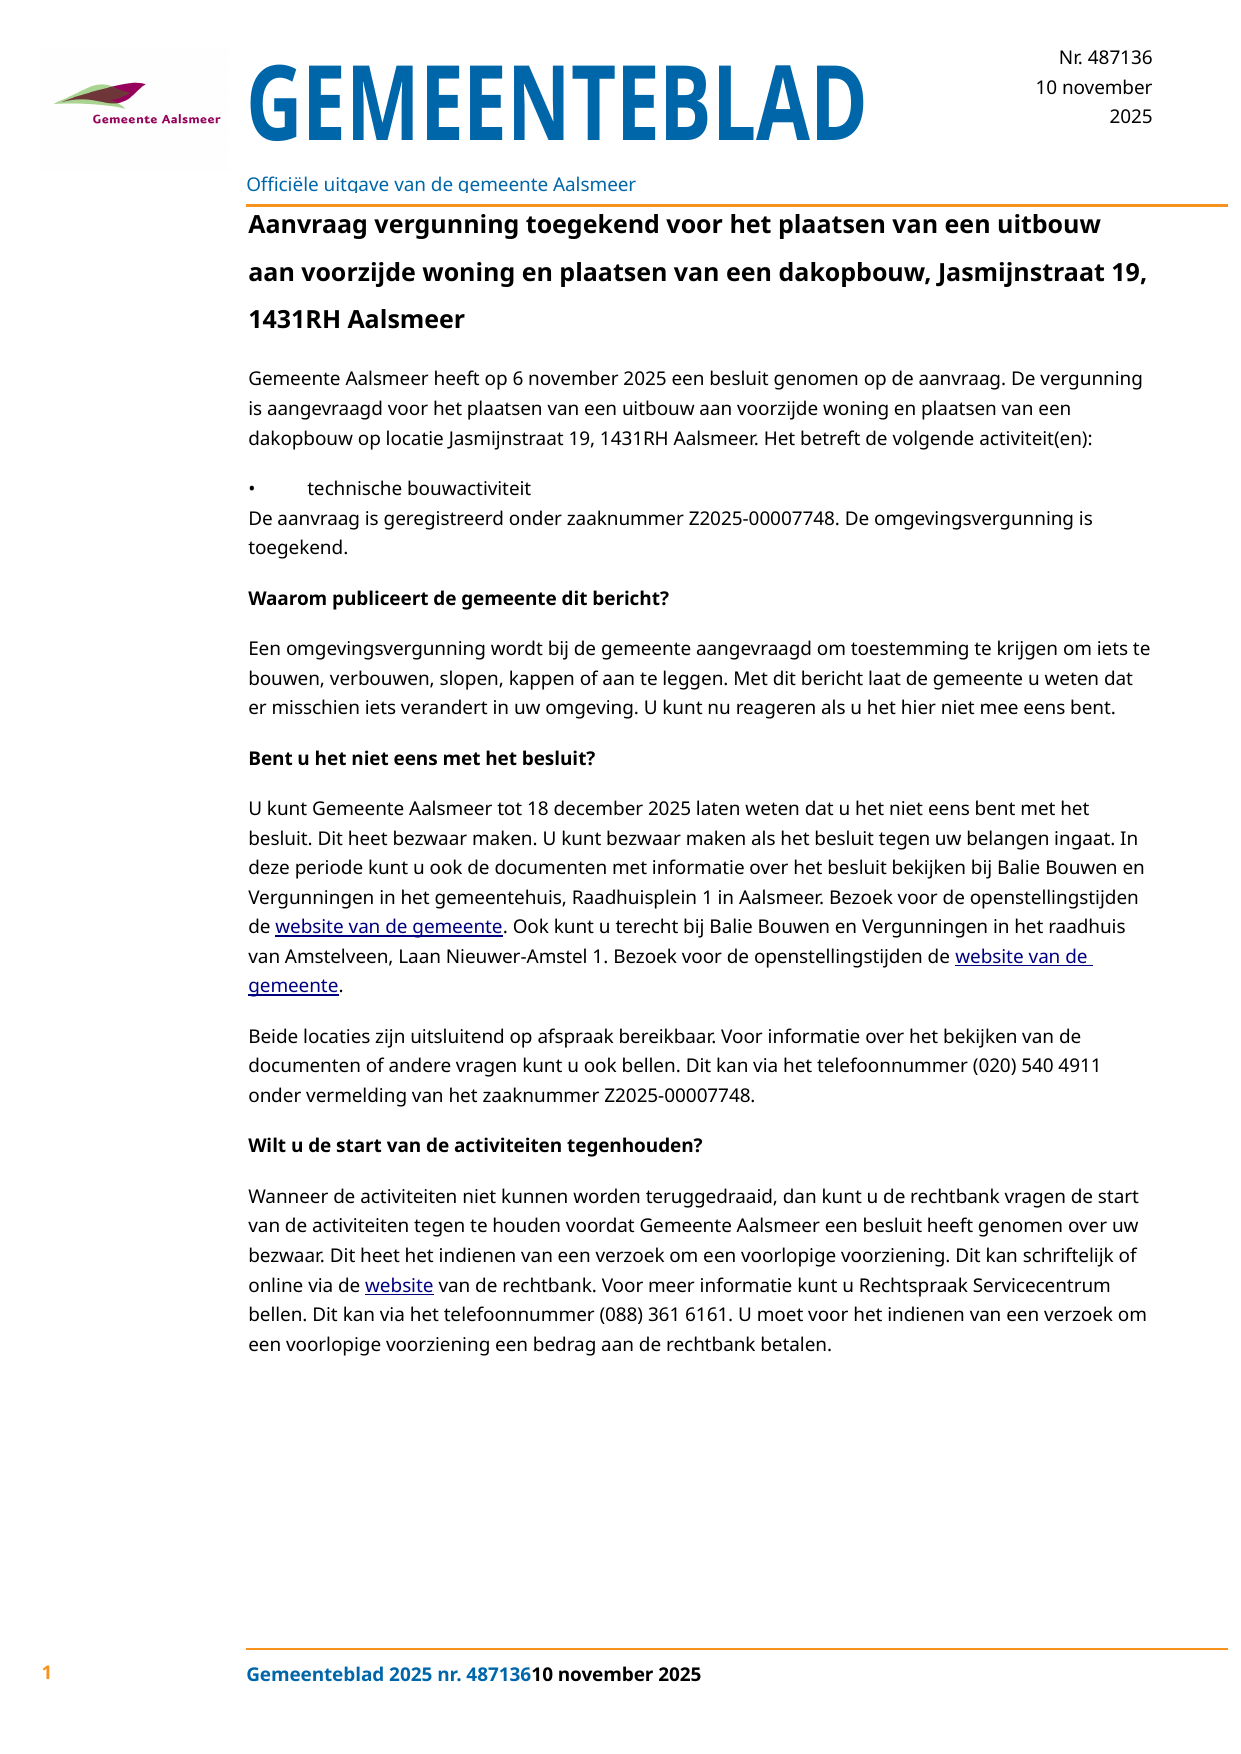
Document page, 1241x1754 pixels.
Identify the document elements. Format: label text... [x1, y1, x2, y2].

text Wilt u de start van de activiteiten tegenhouden? [248, 1133, 1152, 1158]
text Bent u het niet eens met het besluit? [248, 745, 1152, 770]
text De aanvraag is geregistreerd onder zaaknummer Z2025-00007748. De omgevingsvergunning is toegekend. [248, 505, 1152, 560]
list technische bouwactiviteit [248, 475, 1152, 501]
text Waarom publiceert de gemeente dit bericht? [248, 585, 1152, 610]
text Aanvraag vergunning toegekend voor het plaatsen van een uitbouw aan voorzijde woning en plaatsen van een dakopbouw, Jasmijnstraat 19, 1431RH Aalsmeer [248, 207, 1152, 336]
text Gemeente Aalsmeer heeft op 6 november 2025 een besluit genomen op de aanvraag. De vergunning is aangevraagd voor het plaatsen van een uitbouw aan voorzijde woning en plaatsen van een dakopbouw op locatie Jasmijnstraat 19, 1431RH Aalsmeer. Het betreft de volgende activiteit(en): [248, 366, 1152, 450]
text U kunt Gemeente Aalsmeer tot 18 december 2025 laten weten dat u het niet eens bent met het besluit. Dit heet bezwaar maken. U kunt bezwaar maken als het besluit tegen uw belangen ingaat. In deze periode kunt u ook de documenten met informatie over het besluit bekijken bij Balie Bouwen en Vergunningen in het gemeentehuis, Raadhuisplein 1 in Aalsmeer. Bezoek voor de openstellingstijden de website van de gemeente. Ook kunt u terecht bij Balie Bouwen en Vergunningen in het raadhuis van Amstelveen, Laan Nieuwer-Amstel 1. Bezoek voor de openstellingstijden de website van de gemeente. [248, 795, 1152, 998]
text Een omgevingsvergunning wordt bij de gemeente aangevraagd om toestemming te krijgen om iets te bouwen, verbouwen, slopen, kappen of aan te leggen. Met dit bericht laat de gemeente u weten dat er misschien iets verandert in uw omgeving. U kunt nu reageren als u het hier niet mee eens bent. [248, 635, 1152, 720]
text Beide locaties zijn uitsluitend op afspraak bereikbaar. Voor informatie over het bekijken van de documenten of andere vragen kunt u ook bellen. Dit kan via het telefoonnummer (020) 540 4911 onder vermelding van het zaaknummer Z2025-00007748. [248, 1023, 1152, 1108]
text Wanneer de activiteiten niet kunnen worden teruggedraaid, dan kunt u de rechtbank vragen de start van de activiteiten tegen te houden voordat Gemeente Aalsmeer een besluit heeft genomen over uw bezwaar. Dit heet het indienen van een verzoek om een voorlopige voorziening. Dit kan schriftelijk of online via de website van de rechtbank. Voor meer informatie kunt u Rechtspraak Servicecentrum bellen. Dit kan via het telefoonnummer (088) 361 6161. U moet voor het indienen van een verzoek om een voorlopige voorziening een bedrag aan de rechtbank betalen. [248, 1183, 1152, 1357]
picture [41, 47, 231, 172]
